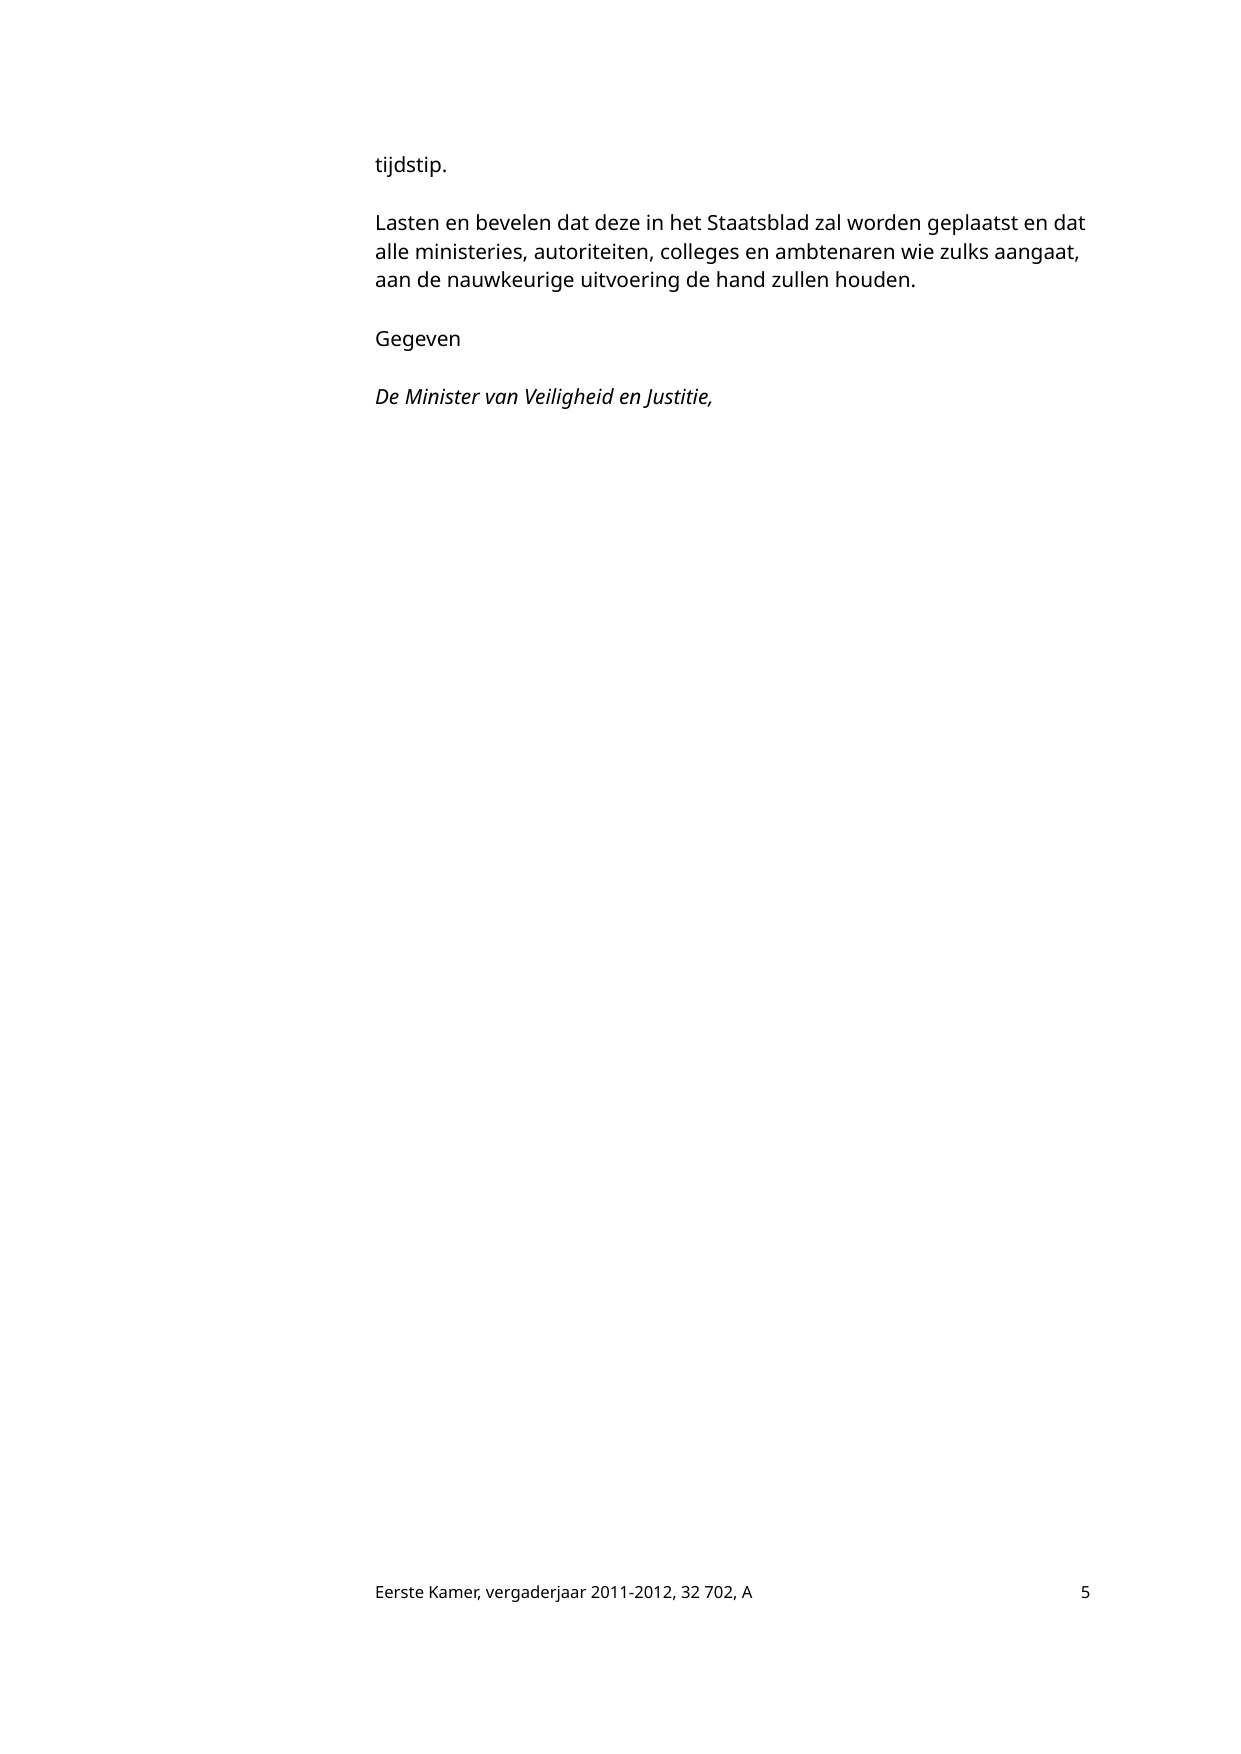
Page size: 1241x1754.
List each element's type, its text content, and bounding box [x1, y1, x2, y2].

text De Minister van Veiligheid en Justitie, [375, 382, 1090, 411]
text Lasten en bevelen dat deze in het Staatsblad zal worden geplaatst en dat alle ministeries, autoriteiten, colleges en ambtenaren wie zulks aangaat, aan de nauwkeurige uitvoering de hand zullen houden. [375, 208, 1090, 294]
text tijdstip. [375, 150, 1090, 178]
text Gegeven [375, 324, 1090, 352]
